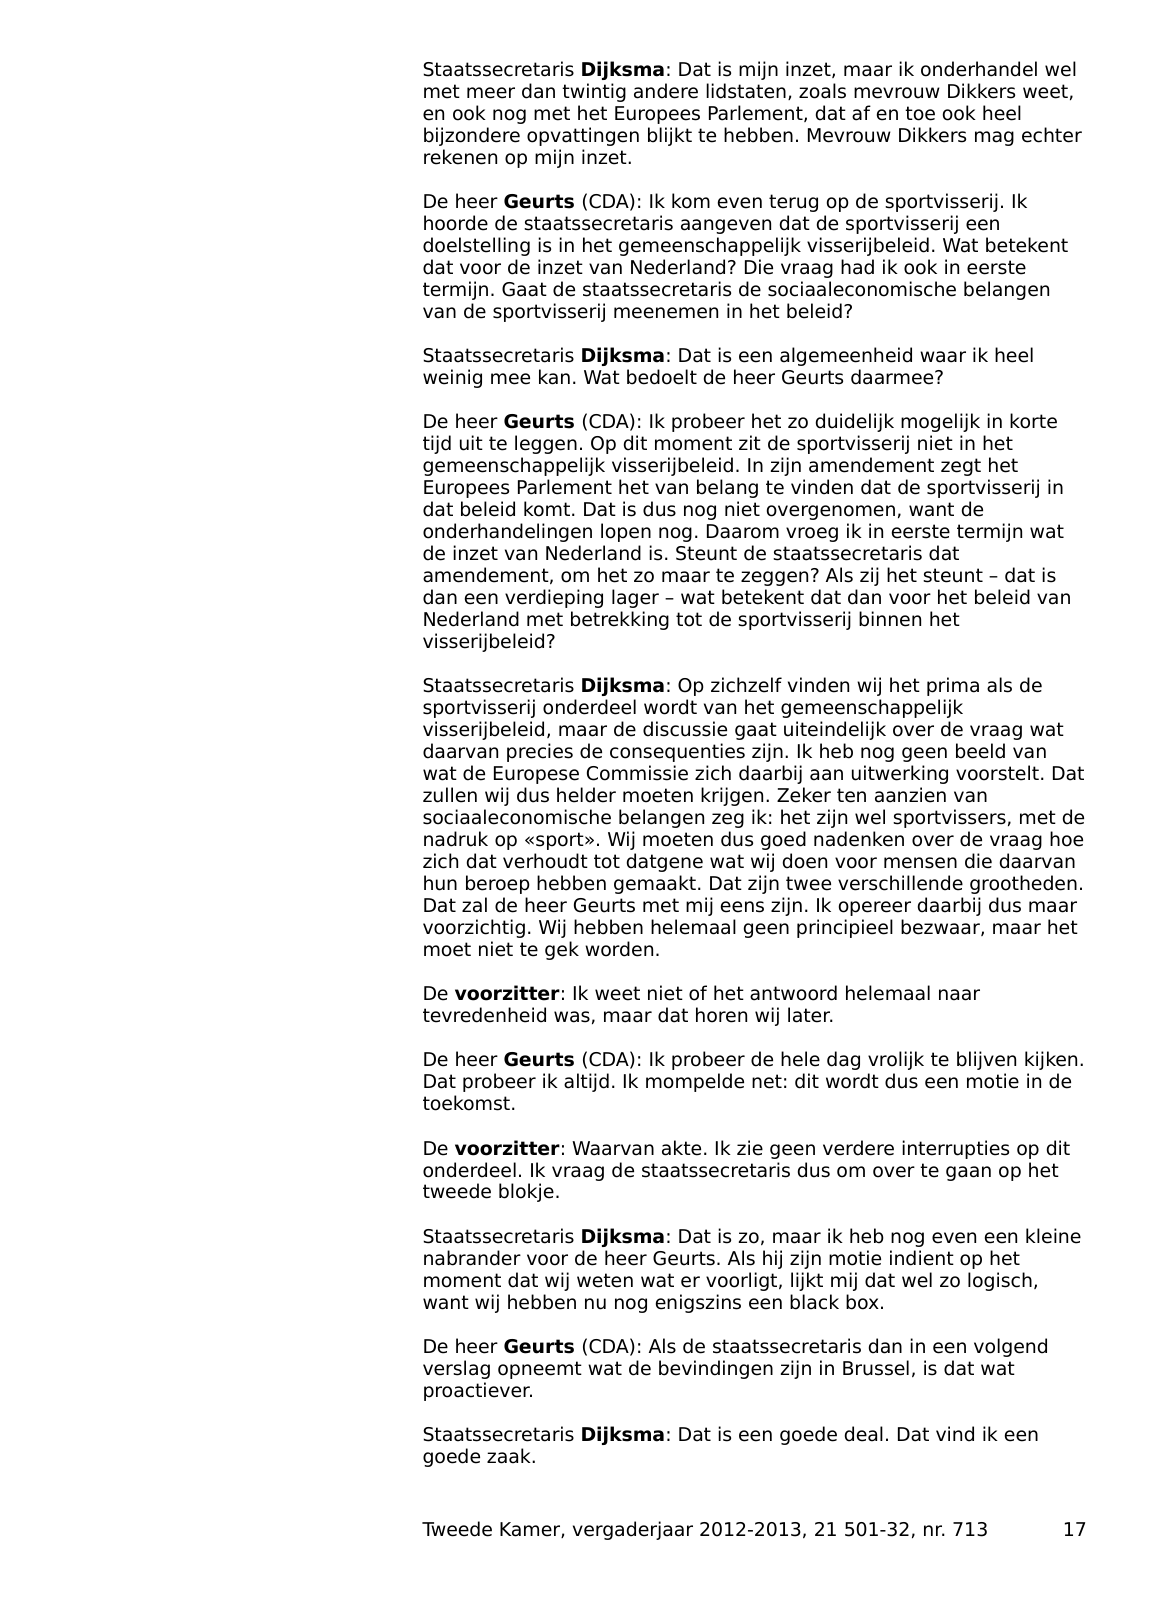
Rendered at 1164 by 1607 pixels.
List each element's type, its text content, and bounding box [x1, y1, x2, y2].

text Staatssecretaris Dijksma: Op zichzelf vinden wij het prima als de sportvisserij onderdeel wordt van het gemeenschappelijk visserijbeleid, maar de discussie gaat uiteindelijk over de vraag wat daarvan precies de consequenties zijn. Ik heb nog geen beeld van wat de Europese Commissie zich daarbij aan uitwerking voorstelt. Dat zullen wij dus helder moeten krijgen. Zeker ten aanzien van sociaaleconomische belangen zeg ik: het zijn wel sportvissers, met de nadruk op «sport». Wij moeten dus goed nadenken over de vraag hoe zich dat verhoudt tot datgene wat wij doen voor mensen die daarvan hun beroep hebben gemaakt. Dat zijn twee verschillende grootheden. Dat zal de heer Geurts met mij eens zijn. Ik opereer daarbij dus maar voorzichtig. Wij hebben helemaal geen principieel bezwaar, maar het moet niet te gek worden. [422, 675, 1087, 961]
text De heer Geurts (CDA): Ik probeer het zo duidelijk mogelijk in korte tijd uit te leggen. Op dit moment zit de sportvisserij niet in het gemeenschappelijk visserijbeleid. In zijn amendement zegt het Europees Parlement het van belang te vinden dat de sportvisserij in dat beleid komt. Dat is dus nog niet overgenomen, want de onderhandelingen lopen nog. Daarom vroeg ik in eerste termijn wat de inzet van Nederland is. Steunt de staatssecretaris dat amendement, om het zo maar te zeggen? Als zij het steunt – dat is dan een verdieping lager – wat betekent dat dan voor het beleid van Nederland met betrekking tot de sportvisserij binnen het visserijbeleid? [422, 411, 1087, 653]
text Staatssecretaris Dijksma: Dat is mijn inzet, maar ik onderhandel wel met meer dan twintig andere lidstaten, zoals mevrouw Dikkers weet, en ook nog met het Europees Parlement, dat af en toe ook heel bijzondere opvattingen blijkt te hebben. Mevrouw Dikkers mag echter rekenen op mijn inzet. [422, 59, 1087, 169]
text Staatssecretaris Dijksma: Dat is zo, maar ik heb nog even een kleine nabrander voor de heer Geurts. Als hij zijn motie indient op het moment dat wij weten wat er voorligt, lijkt mij dat wel zo logisch, want wij hebben nu nog enigszins een black box. [422, 1226, 1087, 1313]
text De heer Geurts (CDA): Ik kom even terug op de sportvisserij. Ik hoorde de staatssecretaris aangeven dat de sportvisserij een doelstelling is in het gemeenschappelijk visserijbeleid. Wat betekent dat voor de inzet van Nederland? Die vraag had ik ook in eerste termijn. Gaat de staatssecretaris de sociaaleconomische belangen van de sportvisserij meenemen in het beleid? [422, 191, 1087, 323]
text De heer Geurts (CDA): Ik probeer de hele dag vrolijk te blijven kijken. Dat probeer ik altijd. Ik mompelde net: dit wordt dus een motie in de toekomst. [422, 1049, 1087, 1115]
text De voorzitter: Ik weet niet of het antwoord helemaal naar tevredenheid was, maar dat horen wij later. [422, 983, 1087, 1027]
text Staatssecretaris Dijksma: Dat is een algemeenheid waar ik heel weinig mee kan. Wat bedoelt de heer Geurts daarmee? [422, 345, 1087, 389]
text De voorzitter: Waarvan akte. Ik zie geen verdere interrupties op dit onderdeel. Ik vraag de staatssecretaris dus om over te gaan op het tweede blokje. [422, 1137, 1087, 1203]
text De heer Geurts (CDA): Als de staatssecretaris dan in een volgend verslag opneemt wat de bevindingen zijn in Brussel, is dat wat proactiever. [422, 1336, 1087, 1402]
text Staatssecretaris Dijksma: Dat is een goede deal. Dat vind ik een goede zaak. [422, 1424, 1087, 1468]
